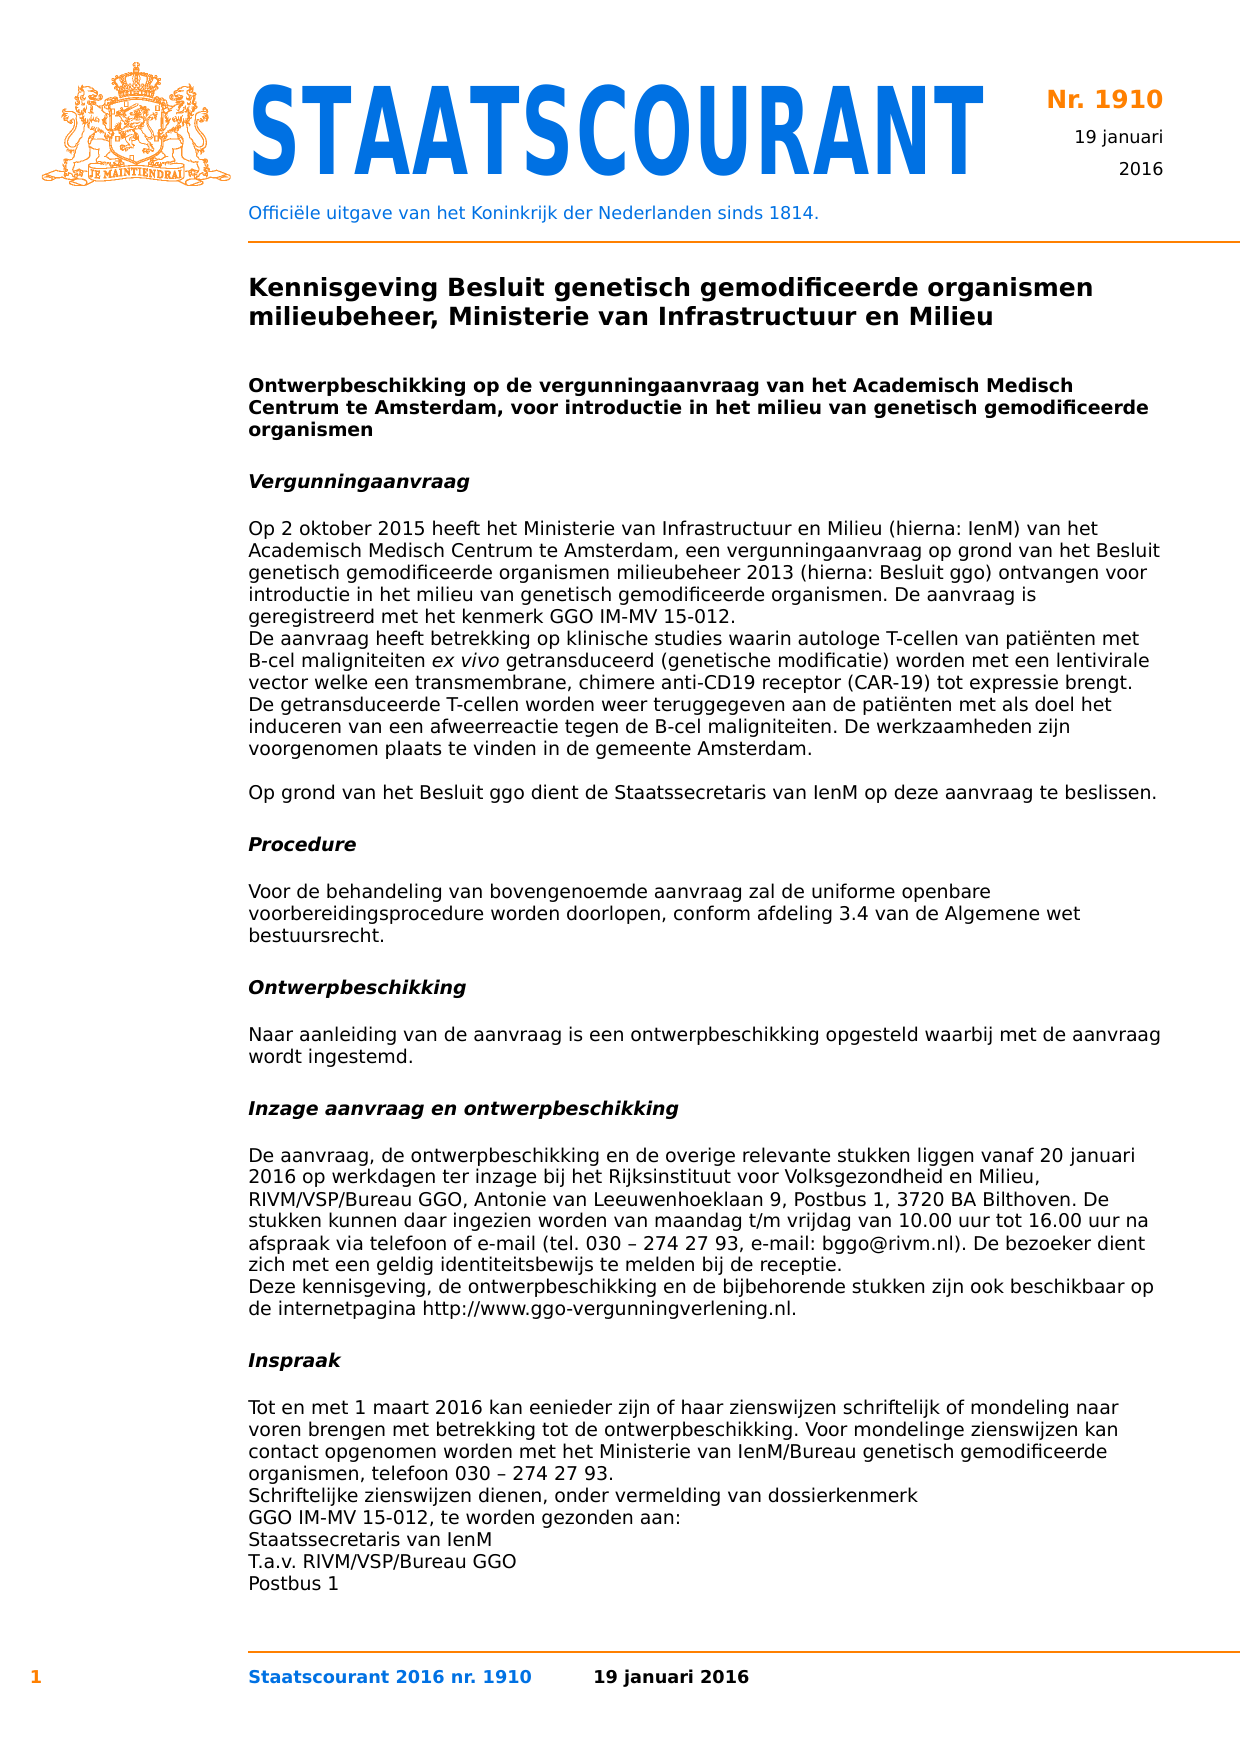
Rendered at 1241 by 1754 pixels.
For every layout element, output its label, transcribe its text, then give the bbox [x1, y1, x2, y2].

subtitle Inzage aanvraag en ontwerpbeschikking [248, 1097, 1163, 1119]
subtitle Kennisgeving Besluit genetisch gemodificeerde organismen milieubeheer, Ministerie van Infrastructuur en Milieu [248, 273, 1163, 331]
subtitle Ontwerpbeschikking op de vergunningaanvraag van het Academisch Medisch Centrum te Amsterdam, voor introductie in het milieu van genetisch gemodificeerde organismen [248, 375, 1163, 441]
text Naar aanleiding van de aanvraag is een ontwerpbeschikking opgesteld waarbij met de aanvraag wordt ingestemd. [248, 1023, 1163, 1067]
picture [41, 62, 231, 186]
subtitle Procedure [248, 834, 1163, 856]
text Staatssecretaris van IenM [248, 1529, 1163, 1551]
subtitle Ontwerpbeschikking [248, 977, 1163, 998]
subtitle Vergunningaanvraag [248, 471, 1163, 493]
text Tot en met 1 maart 2016 kan eenieder zijn of haar zienswijzen schriftelijk of mondeling naar voren brengen met betrekking tot de ontwerpbeschikking. Voor mondelinge zienswijzen kan contact opgenomen worden met het Ministerie van IenM/Bureau genetisch gemodificeerde organismen, telefoon 030 – 274 27 93. [248, 1397, 1163, 1485]
text GGO IM-MV 15-012, te worden gezonden aan: [248, 1507, 1163, 1529]
subtitle Inspraak [248, 1350, 1163, 1372]
table_header STAATSCOURANT [248, 62, 998, 203]
text Voor de behandeling van bovengenoemde aanvraag zal de uniforme openbare voorbereidingsprocedure worden doorlopen, conform afdeling 3.4 van de Algemene wet bestuursrecht. [248, 881, 1163, 947]
text Postbus 1 [248, 1573, 1163, 1595]
text Op 2 oktober 2015 heeft het Ministerie van Infrastructuur en Milieu (hierna: IenM) van het Academisch Medisch Centrum te Amsterdam, een vergunningaanvraag op grond van het Besluit genetisch gemodificeerde organismen milieubeheer 2013 (hierna: Besluit ggo) ontvangen voor introductie in het milieu van genetisch gemodificeerde organismen. De aanvraag is geregistreerd met het kenmerk GGO IM-MV 15-012. [248, 518, 1163, 628]
text De aanvraag, de ontwerpbeschikking en de overige relevante stukken liggen vanaf 20 januari 2016 op werkdagen ter inzage bij het Rijksinstituut voor Volksgezondheid en Milieu, RIVM/VSP/Bureau GGO, Antonie van Leeuwenhoeklaan 9, Postbus 1, 3720 BA Bilthoven. De stukken kunnen daar ingezien worden van maandag t/m vrijdag van 10.00 uur tot 16.00 uur na afspraak via telefoon of e-mail (tel. 030 – 274 27 93, e-mail: bggo@rivm.nl). De bezoeker dient zich met een geldig identiteitsbewijs te melden bij de receptie. [248, 1144, 1163, 1276]
table_header Nr. 1910 [998, 62, 1240, 121]
text T.a.v. RIVM/VSP/Bureau GGO [248, 1551, 1163, 1573]
table_header [25, 62, 248, 241]
text Schriftelijke zienswijzen dienen, onder vermelding van dossierkenmerk [248, 1485, 1163, 1507]
text Op grond van het Besluit ggo dient de Staatssecretaris van IenM op deze aanvraag te beslissen. [248, 782, 1163, 804]
table_cell Officiële uitgave van het Koninkrijk der Nederlanden sinds 1814. [248, 203, 1240, 241]
table_cell 2016 [998, 153, 1240, 203]
table_cell 19 januari [998, 121, 1240, 153]
text Deze kennisgeving, de ontwerpbeschikking en de bijbehorende stukken zijn ook beschikbaar op de internetpagina http://www.ggo-vergunningverlening.nl. [248, 1276, 1163, 1320]
text De aanvraag heeft betrekking op klinische studies waarin autologe T-cellen van patiënten met B-cel maligniteiten ex vivo getransduceerd (genetische modificatie) worden met een lentivirale vector welke een transmembrane, chimere anti-CD19 receptor (CAR-19) tot expressie brengt. De getransduceerde T-cellen worden weer teruggegeven aan de patiënten met als doel het induceren van een afweerreactie tegen de B-cel maligniteiten. De werkzaamheden zijn voorgenomen plaats te vinden in de gemeente Amsterdam. [248, 628, 1163, 760]
